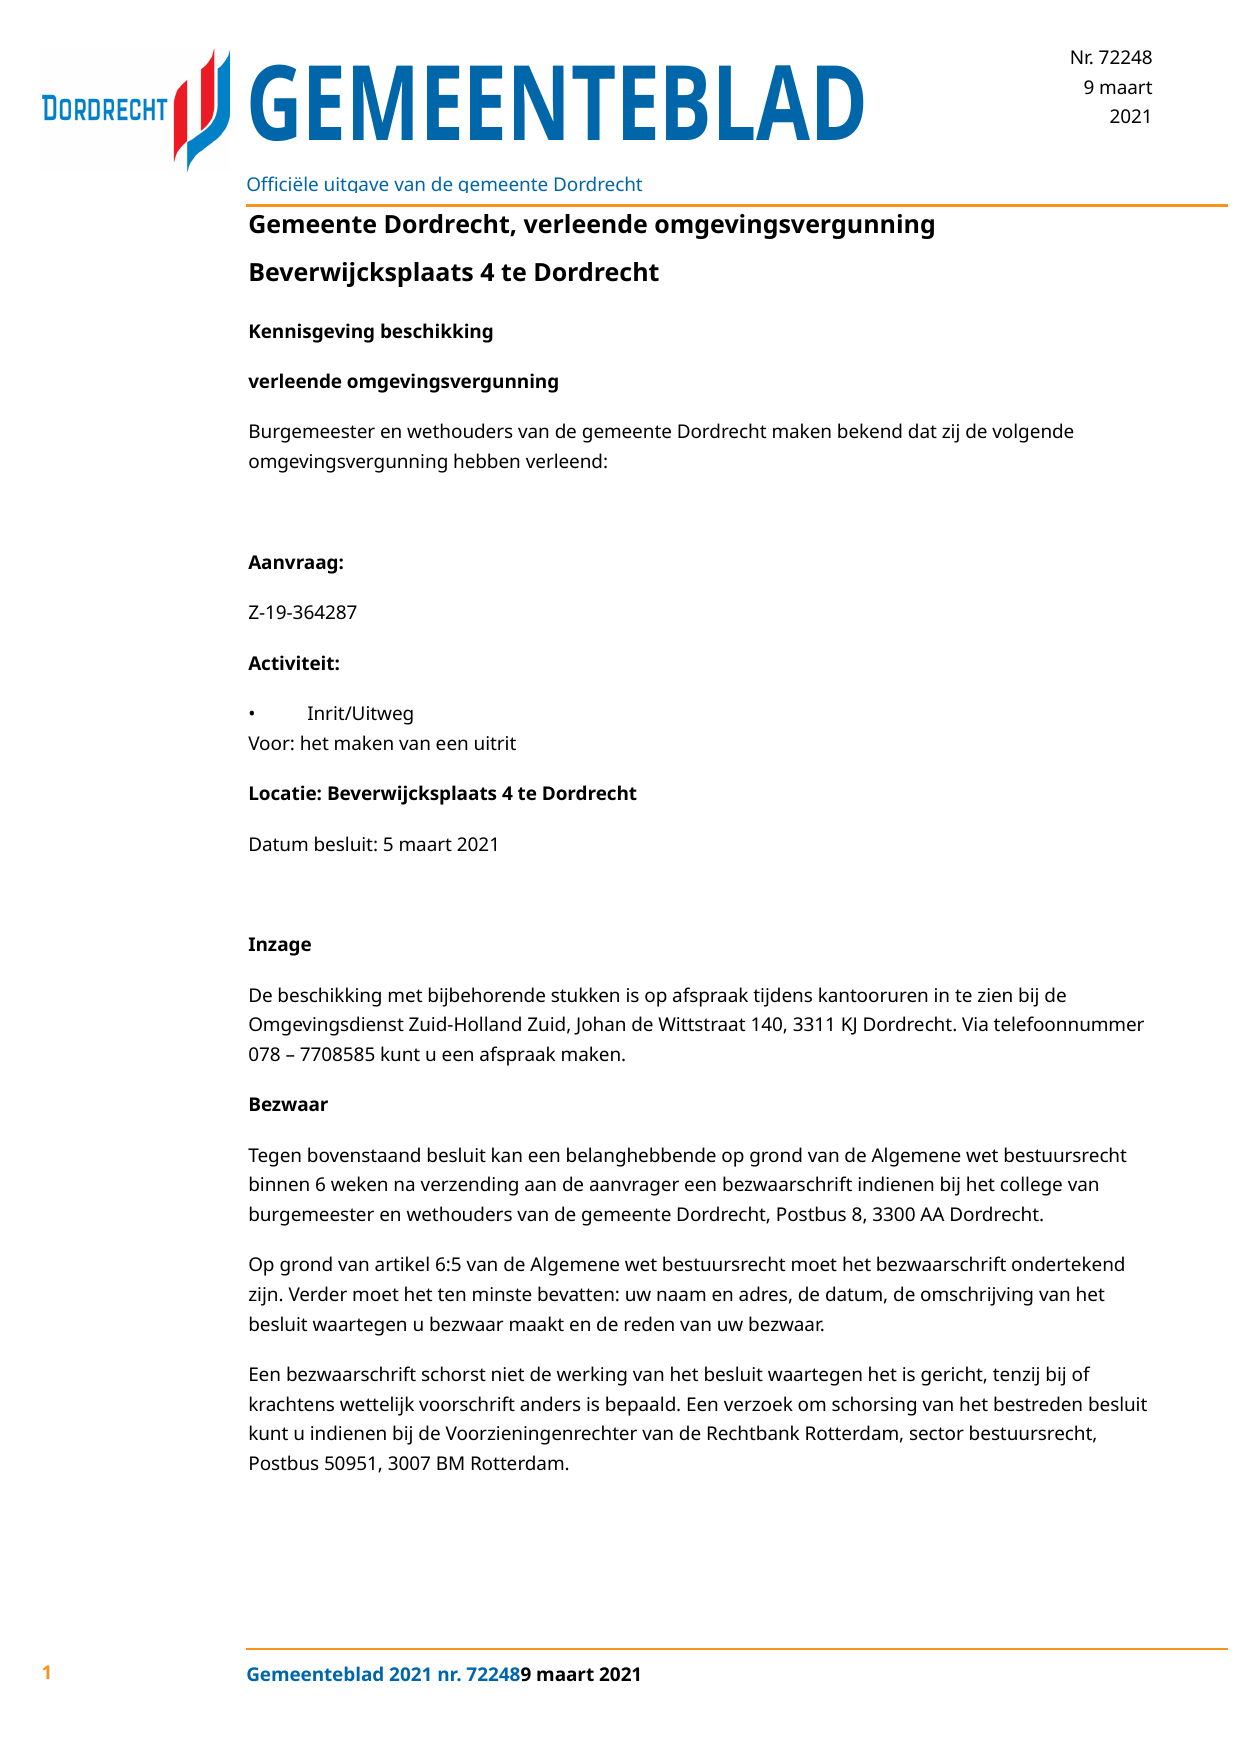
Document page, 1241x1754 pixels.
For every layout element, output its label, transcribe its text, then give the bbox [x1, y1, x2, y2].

text Bezwaar [248, 1092, 1152, 1117]
text verleende omgevingsvergunning [248, 368, 1152, 394]
text Op grond van artikel 6:5 van de Algemene wet bestuursrecht moet het bezwaarschrift ondertekend zijn. Verder moet het ten minste bevatten: uw naam en adres, de datum, de omschrijving van het besluit waartegen u bezwaar maakt en de reden van uw bezwaar. [248, 1252, 1152, 1337]
picture [41, 47, 231, 172]
text Voor: het maken van een uitrit [248, 730, 1152, 756]
text Gemeente Dordrecht, verleende omgevingsvergunning Beverwijcksplaats 4 te Dordrecht [248, 207, 1152, 288]
text Activiteit: [248, 650, 1152, 676]
text Aanvraag: [248, 549, 1152, 575]
text Inzage [248, 932, 1152, 957]
text Locatie: Beverwijcksplaats 4 te Dordrecht [248, 780, 1152, 806]
list Inrit/Uitweg [248, 700, 1152, 726]
text Z-19-364287 [248, 599, 1152, 625]
text Kennisgeving beschikking [248, 318, 1152, 344]
text Een bezwaarschrift schorst niet de werking van het besluit waartegen het is gericht, tenzij bij of krachtens wettelijk voorschrift anders is bepaald. Een verzoek om schorsing van het bestreden besluit kunt u indienen bij de Voorzieningenrechter van de Rechtbank Rotterdam, sector bestuursrecht, Postbus 50951, 3007 BM Rotterdam. [248, 1361, 1152, 1476]
text Datum besluit: 5 maart 2021 [248, 831, 1152, 857]
text Tegen bovenstaand besluit kan een belanghebbende op grond van de Algemene wet bestuursrecht binnen 6 weken na verzending aan de aanvrager een bezwaarschrift indienen bij het college van burgemeester en wethouders van de gemeente Dordrecht, Postbus 8, 3300 AA Dordrecht. [248, 1142, 1152, 1227]
text Burgemeester en wethouders van de gemeente Dordrecht maken bekend dat zij de volgende omgevingsvergunning hebben verleend: [248, 419, 1152, 474]
text De beschikking met bijbehorende stukken is op afspraak tijdens kantooruren in te zien bij de Omgevingsdienst Zuid-Holland Zuid, Johan de Wittstraat 140, 3311 KJ Dordrecht. Via telefoonnummer 078 – 7708585 kunt u een afspraak maken. [248, 982, 1152, 1067]
